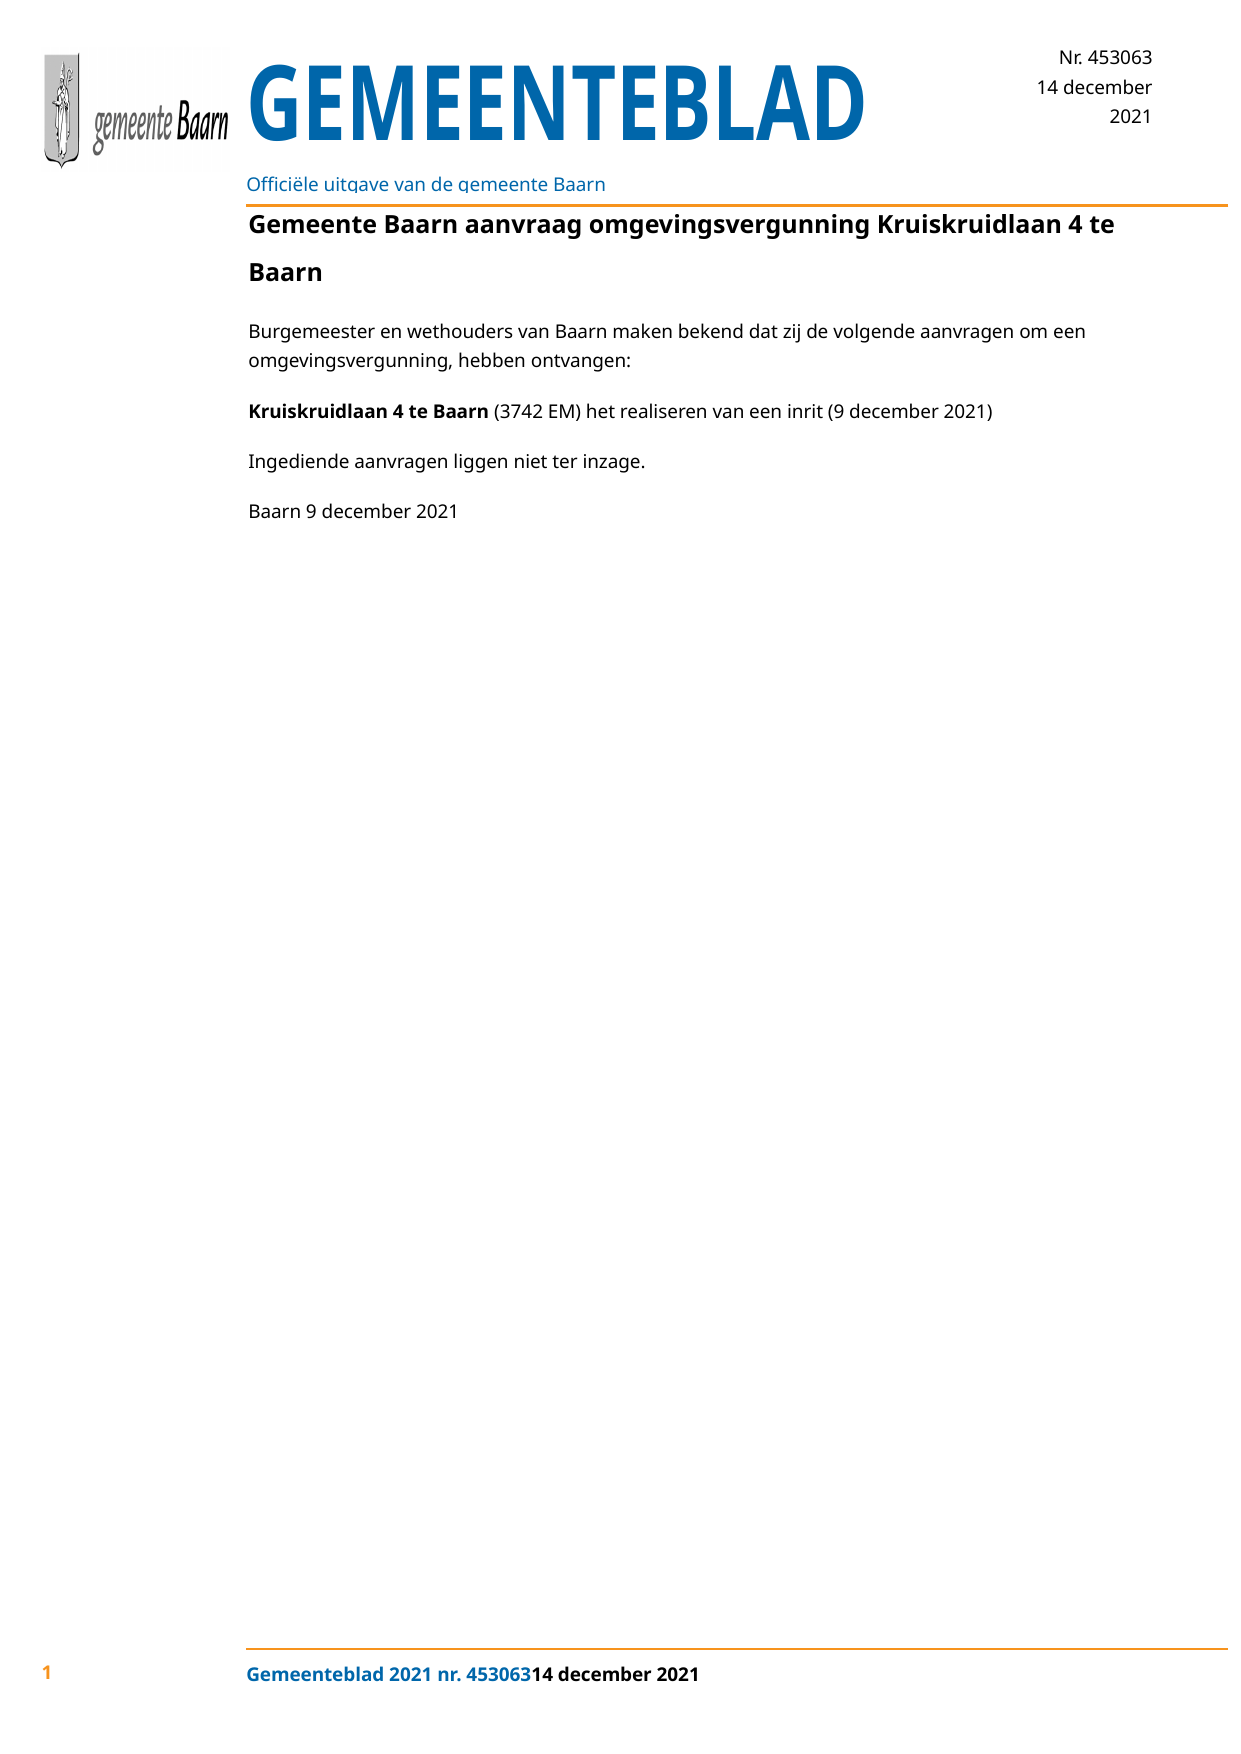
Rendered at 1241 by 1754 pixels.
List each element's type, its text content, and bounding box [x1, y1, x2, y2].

text Ingediende aanvragen liggen niet ter inzage. [248, 448, 1152, 474]
text Burgemeester en wethouders van Baarn maken bekend dat zij de volgende aanvragen om een omgevingsvergunning, hebben ontvangen: [248, 318, 1152, 373]
picture [41, 47, 231, 172]
text Gemeente Baarn aanvraag omgevingsvergunning Kruiskruidlaan 4 te Baarn [248, 207, 1152, 288]
text Baarn 9 december 2021 [248, 499, 1152, 524]
text Kruiskruidlaan 4 te Baarn (3742 EM) het realiseren van een inrit (9 december 2021) [248, 398, 1152, 424]
